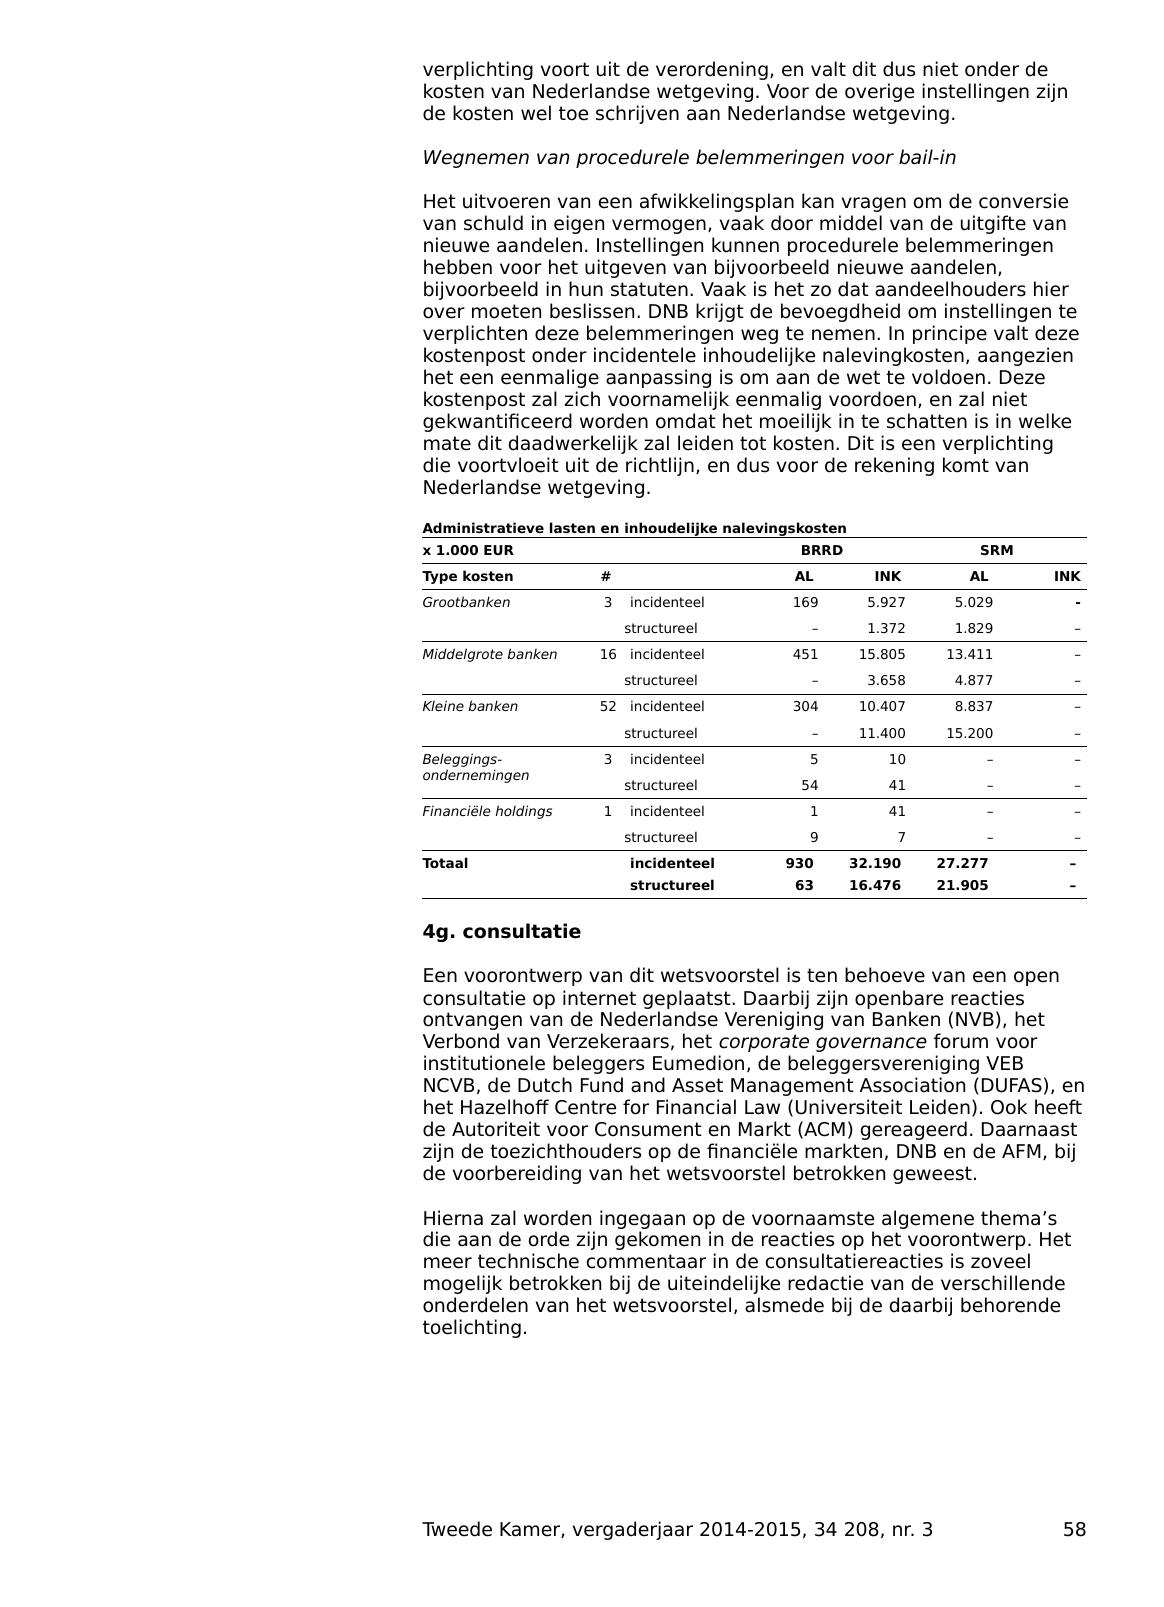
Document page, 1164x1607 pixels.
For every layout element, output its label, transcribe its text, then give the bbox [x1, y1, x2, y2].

table_cell 3 [592, 747, 624, 798]
table_cell 9 [737, 824, 824, 850]
table_cell 5 [737, 747, 824, 772]
table_cell 15.200 [912, 720, 999, 746]
table_cell structureel [624, 615, 737, 641]
table_cell – [912, 747, 999, 772]
table_cell – [737, 615, 824, 641]
table_cell 10 [824, 747, 912, 772]
table_cell SRM [912, 538, 1087, 563]
subtitle Wegnemen van procedurele belemmeringen voor bail-in [422, 147, 1087, 169]
table_cell – [999, 851, 1087, 877]
table_cell 7 [824, 824, 912, 850]
table_cell incidenteel [624, 851, 737, 877]
text verplichting voort uit de verordening, en valt dit dus niet onder de kosten van Nederlandse wetgeving. Voor de overige instellingen zijn de kosten wel toe schrijven aan Nederlandse wetgeving. [422, 59, 1087, 125]
table_cell 32.190 [824, 851, 912, 877]
table_cell 41 [824, 799, 912, 824]
subtitle 4g. consultatie [422, 921, 1087, 943]
table_cell structureel [624, 824, 737, 850]
table_cell 21.905 [912, 877, 999, 898]
table_cell – [912, 799, 999, 824]
table_cell incidenteel [624, 747, 737, 772]
table_cell – [912, 824, 999, 850]
table_cell [592, 851, 624, 877]
table_cell 54 [737, 772, 824, 798]
table_cell Middelgrote banken [422, 642, 592, 693]
table_cell 1.829 [912, 615, 999, 641]
table_cell Financiële holdings [422, 799, 592, 850]
table_cell – [999, 747, 1087, 772]
table_cell 4.877 [912, 668, 999, 693]
table_cell – [999, 642, 1087, 667]
table_cell 63 [737, 877, 824, 898]
table_cell 52 [592, 695, 624, 746]
table_cell INK [999, 564, 1087, 589]
table_cell 1.372 [824, 615, 912, 641]
table_cell – [999, 615, 1087, 641]
table_cell [624, 538, 737, 563]
table_cell [592, 538, 624, 563]
table_cell incidenteel [624, 590, 737, 615]
table_cell – [999, 668, 1087, 693]
table_cell – [999, 877, 1087, 898]
table_cell x 1.000 EUR [422, 538, 592, 563]
table_cell – [999, 772, 1087, 798]
table_cell 3.658 [824, 668, 912, 693]
table_cell 10.407 [824, 695, 912, 720]
text Het uitvoeren van een afwikkelingsplan kan vragen om de conversie van schuld in eigen vermogen, vaak door middel van de uitgifte van nieuwe aandelen. Instellingen kunnen procedurele belemmeringen hebben voor het uitgeven van bijvoorbeeld nieuwe aandelen, bijvoorbeeld in hun statuten. Vaak is het zo dat aandeelhouders hier over moeten beslissen. DNB krijgt de bevoegdheid om instellingen te verplichten deze belemmeringen weg te nemen. In principe valt deze kostenpost onder incidentele inhoudelijke nalevingkosten, aangezien het een eenmalige aanpassing is om aan de wet te voldoen. Deze kostenpost zal zich voornamelijk eenmalig voordoen, en zal niet gekwantificeerd worden omdat het moeilijk in te schatten is in welke mate dit daadwerkelijk zal leiden tot kosten. Dit is een verplichting die voortvloeit uit de richtlijn, en dus voor de rekening komt van Nederlandse wetgeving. [422, 191, 1087, 499]
table_cell – [737, 720, 824, 746]
table_cell 11.400 [824, 720, 912, 746]
table_cell Grootbanken [422, 590, 592, 641]
table_cell – [999, 695, 1087, 720]
table_cell 304 [737, 695, 824, 720]
text Een voorontwerp van dit wetsvoorstel is ten behoeve van een open consultatie op internet geplaatst. Daarbij zijn openbare reacties ontvangen van de Nederlandse Vereniging van Banken (NVB), het Verbond van Verzekeraars, het corporate governance forum voor institutionele beleggers Eumedion, de beleggersvereniging VEB NCVB, de Dutch Fund and Asset Management Association (DUFAS), en het Hazelhoff Centre for Financial Law (Universiteit Leiden). Ook heeft de Autoriteit voor Consument en Markt (ACM) gereageerd. Daarnaast zijn de toezichthouders op de financiële markten, DNB en de AFM, bij de voorbereiding van het wetsvoorstel betrokken geweest. [422, 965, 1087, 1185]
table_cell 16 [592, 642, 624, 693]
text Hierna zal worden ingegaan op de voornaamste algemene thema’s die aan de orde zijn gekomen in de reacties op het voorontwerp. Het meer technische commentaar in de consultatiereacties is zoveel mogelijk betrokken bij de uiteindelijke redactie van de verschillende onderdelen van het wetsvoorstel, alsmede bij de daarbij behorende toelichting. [422, 1207, 1087, 1339]
table_cell – [912, 772, 999, 798]
table_cell – [999, 720, 1087, 746]
table_cell AL [737, 564, 824, 589]
table_cell – [999, 824, 1087, 850]
table_cell AL [912, 564, 999, 589]
table_cell [592, 877, 624, 898]
table_header Administratieve lasten en inhoudelijke nalevingskosten [422, 521, 1087, 537]
table_cell incidenteel [624, 695, 737, 720]
table_cell incidenteel [624, 642, 737, 667]
table_cell – [737, 668, 824, 693]
table_cell 41 [824, 772, 912, 798]
table_cell Beleggings-ondernemingen [422, 747, 592, 798]
table_cell 5.927 [824, 590, 912, 615]
table_cell - [999, 590, 1087, 615]
table_cell 16.476 [824, 877, 912, 898]
table_cell INK [824, 564, 912, 589]
table_cell 1 [592, 799, 624, 850]
table_cell 5.029 [912, 590, 999, 615]
table_cell Totaal [422, 851, 592, 898]
table_cell structureel [624, 668, 737, 693]
table_cell structureel [624, 772, 737, 798]
table_cell 3 [592, 590, 624, 641]
table_cell [624, 564, 737, 589]
table_cell BRRD [737, 538, 912, 563]
table_cell 27.277 [912, 851, 999, 877]
table_cell 930 [737, 851, 824, 877]
table_cell 169 [737, 590, 824, 615]
table_cell structureel [624, 877, 737, 898]
table_cell structureel [624, 720, 737, 746]
table_cell 13.411 [912, 642, 999, 667]
table_cell Type kosten [422, 564, 592, 589]
table_cell 8.837 [912, 695, 999, 720]
table_cell – [999, 799, 1087, 824]
table_cell 451 [737, 642, 824, 667]
table_cell 15.805 [824, 642, 912, 667]
table_cell Kleine banken [422, 695, 592, 746]
table_cell incidenteel [624, 799, 737, 824]
table_cell # [592, 564, 624, 589]
table_cell 1 [737, 799, 824, 824]
